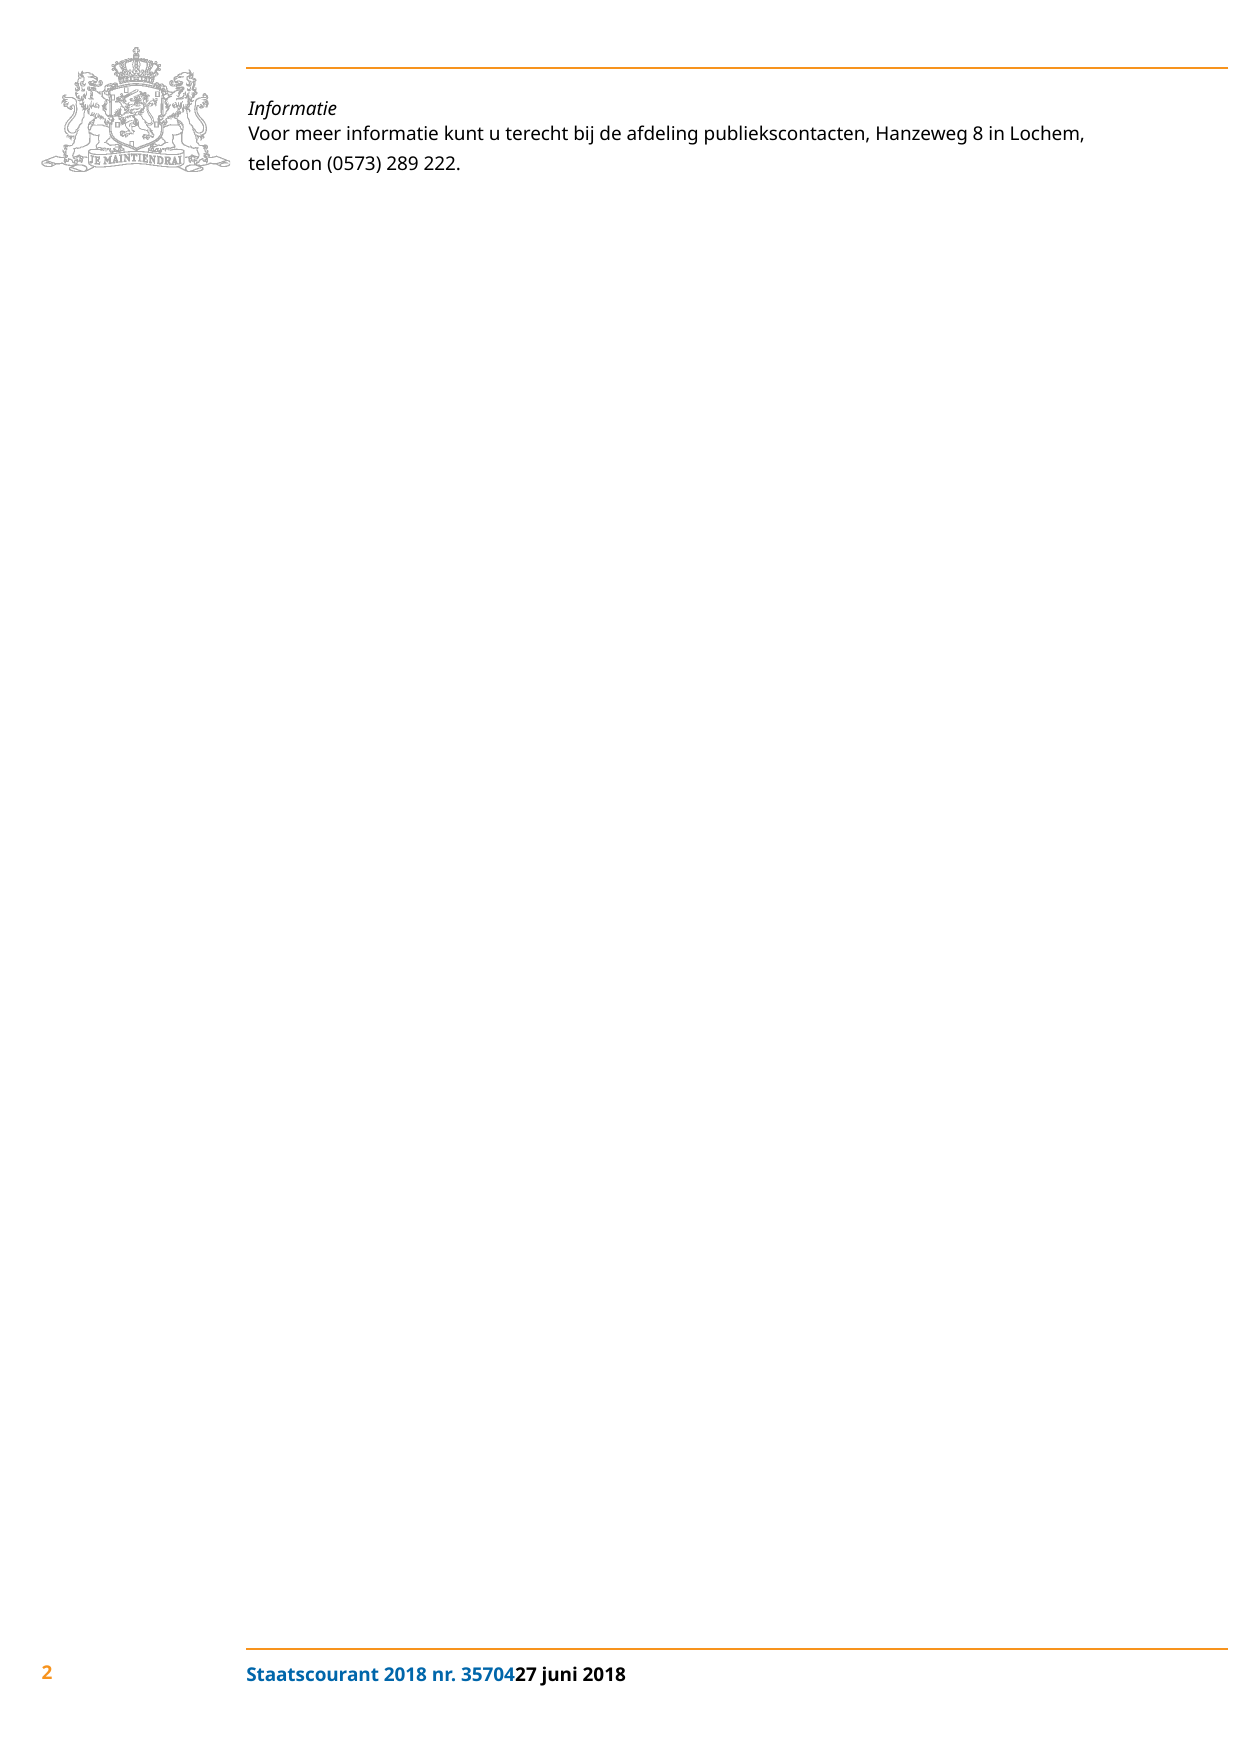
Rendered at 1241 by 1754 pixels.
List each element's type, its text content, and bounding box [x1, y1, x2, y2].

picture [41, 47, 231, 172]
text Voor meer informatie kunt u terecht bij de afdeling publiekscontacten, Hanzeweg 8 in Lochem, telefoon (0573) 289 222. [248, 121, 1152, 176]
text Informatie [248, 95, 1152, 121]
